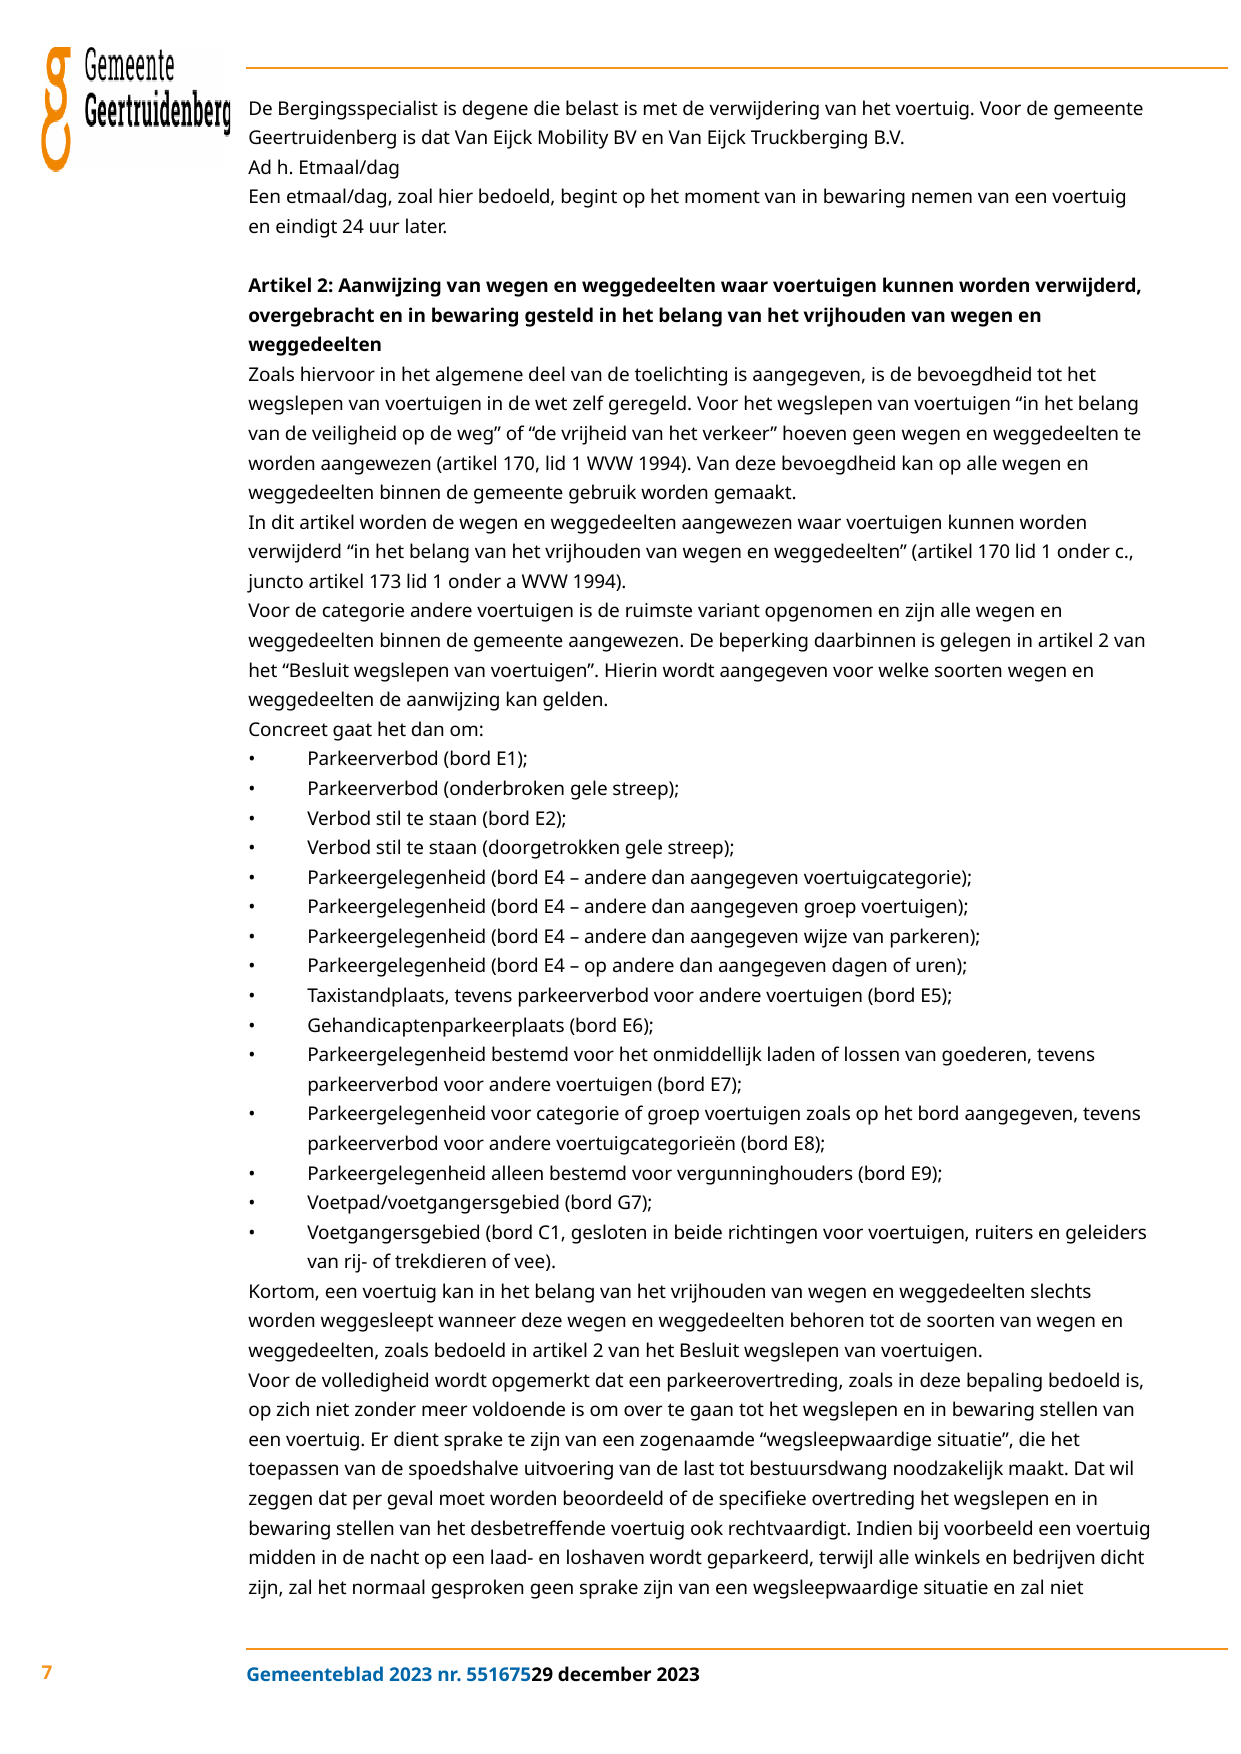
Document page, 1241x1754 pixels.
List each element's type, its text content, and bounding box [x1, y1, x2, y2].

list Parkeergelegenheid alleen bestemd voor vergunninghouders (bord E9); [248, 1160, 1152, 1186]
list Voetpad/voetgangersgebied (bord G7); [248, 1189, 1152, 1215]
list Parkeergelegenheid bestemd voor het onmiddellijk laden of lossen van goederen, tevens parkeerverbod voor andere voertuigen (bord E7); [248, 1041, 1152, 1097]
list Gehandicaptenparkeerplaats (bord E6); [248, 1012, 1152, 1038]
list Parkeergelegenheid (bord E4 – andere dan aangegeven voertuigcategorie); [248, 864, 1152, 890]
list Taxistandplaats, tevens parkeerverbod voor andere voertuigen (bord E5); [248, 982, 1152, 1008]
list Parkeergelegenheid voor categorie of groep voertuigen zoals op het bord aangegeven, tevens parkeerverbod voor andere voertuigcategorieën (bord E8); [248, 1101, 1152, 1156]
text Voor de volledigheid wordt opgemerkt dat een parkeerovertreding, zoals in deze bepaling bedoeld is, op zich niet zonder meer voldoende is om over te gaan tot het wegslepen en in bewaring stellen van een voertuig. Er dient sprake te zijn van een zogenaamde “wegsleepwaardige situatie”, die het toepassen van de spoedshalve uitvoering van de last tot bestuursdwang noodzakelijk maakt. Dat wil zeggen dat per geval moet worden beoordeeld of de specifieke overtreding het wegslepen en in bewaring stellen van het desbetreffende voertuig ook rechtvaardigt. Indien bij voorbeeld een voertuig midden in de nacht op een laad- en loshaven wordt geparkeerd, terwijl alle winkels en bedrijven dicht zijn, zal het normaal gesproken geen sprake zijn van een wegsleepwaardige situatie en zal niet [248, 1367, 1152, 1600]
text Kortom, een voertuig kan in het belang van het vrijhouden van wegen en weggedeelten slechts worden weggesleept wanneer deze wegen en weggedeelten behoren tot de soorten van wegen en weggedeelten, zoals bedoeld in artikel 2 van het Besluit wegslepen van voertuigen. [248, 1278, 1152, 1363]
text Ad h. Etmaal/dag [248, 154, 1152, 180]
list Verbod stil te staan (doorgetrokken gele streep); [248, 834, 1152, 860]
list Parkeergelegenheid (bord E4 – op andere dan aangegeven dagen of uren); [248, 953, 1152, 978]
list Parkeergelegenheid (bord E4 – andere dan aangegeven groep voertuigen); [248, 893, 1152, 919]
list Parkeergelegenheid (bord E4 – andere dan aangegeven wijze van parkeren); [248, 923, 1152, 949]
text In dit artikel worden de wegen en weggedeelten aangewezen waar voertuigen kunnen worden verwijderd “in het belang van het vrijhouden van wegen en weggedeelten” (artikel 170 lid 1 onder c., juncto artikel 173 lid 1 onder a WVW 1994). [248, 509, 1152, 594]
text De Bergingsspecialist is degene die belast is met de verwijdering van het voertuig. Voor de gemeente Geertruidenberg is dat Van Eijck Mobility BV en Van Eijck Truckberging B.V. [248, 95, 1152, 150]
list Verbod stil te staan (bord E2); [248, 805, 1152, 831]
text Artikel 2: Aanwijzing van wegen en weggedeelten waar voertuigen kunnen worden verwijderd, overgebracht en in bewaring gesteld in het belang van het vrijhouden van wegen en weggedeelten [248, 272, 1152, 357]
picture [41, 47, 231, 172]
list Parkeerverbod (onderbroken gele streep); [248, 775, 1152, 801]
text Voor de categorie andere voertuigen is de ruimste variant opgenomen en zijn alle wegen en weggedeelten binnen de gemeente aangewezen. De beperking daarbinnen is gelegen in artikel 2 van het “Besluit wegslepen van voertuigen”. Hierin wordt aangegeven voor welke soorten wegen en weggedeelten de aanwijzing kan gelden. [248, 598, 1152, 712]
list Parkeerverbod (bord E1); [248, 746, 1152, 771]
text Zoals hiervoor in het algemene deel van de toelichting is aangegeven, is de bevoegdheid tot het wegslepen van voertuigen in de wet zelf geregeld. Voor het wegslepen van voertuigen “in het belang van de veiligheid op de weg” of “de vrijheid van het verkeer” hoeven geen wegen en weggedeelten te worden aangewezen (artikel 170, lid 1 WVW 1994). Van deze bevoegdheid kan op alle wegen en weggedeelten binnen de gemeente gebruik worden gemaakt. [248, 361, 1152, 505]
text Concreet gaat het dan om: [248, 716, 1152, 742]
list Voetgangersgebied (bord C1, gesloten in beide richtingen voor voertuigen, ruiters en geleiders van rij- of trekdieren of vee). [248, 1219, 1152, 1274]
text Een etmaal/dag, zoal hier bedoeld, begint op het moment van in bewaring nemen van een voertuig en eindigt 24 uur later. [248, 183, 1152, 239]
